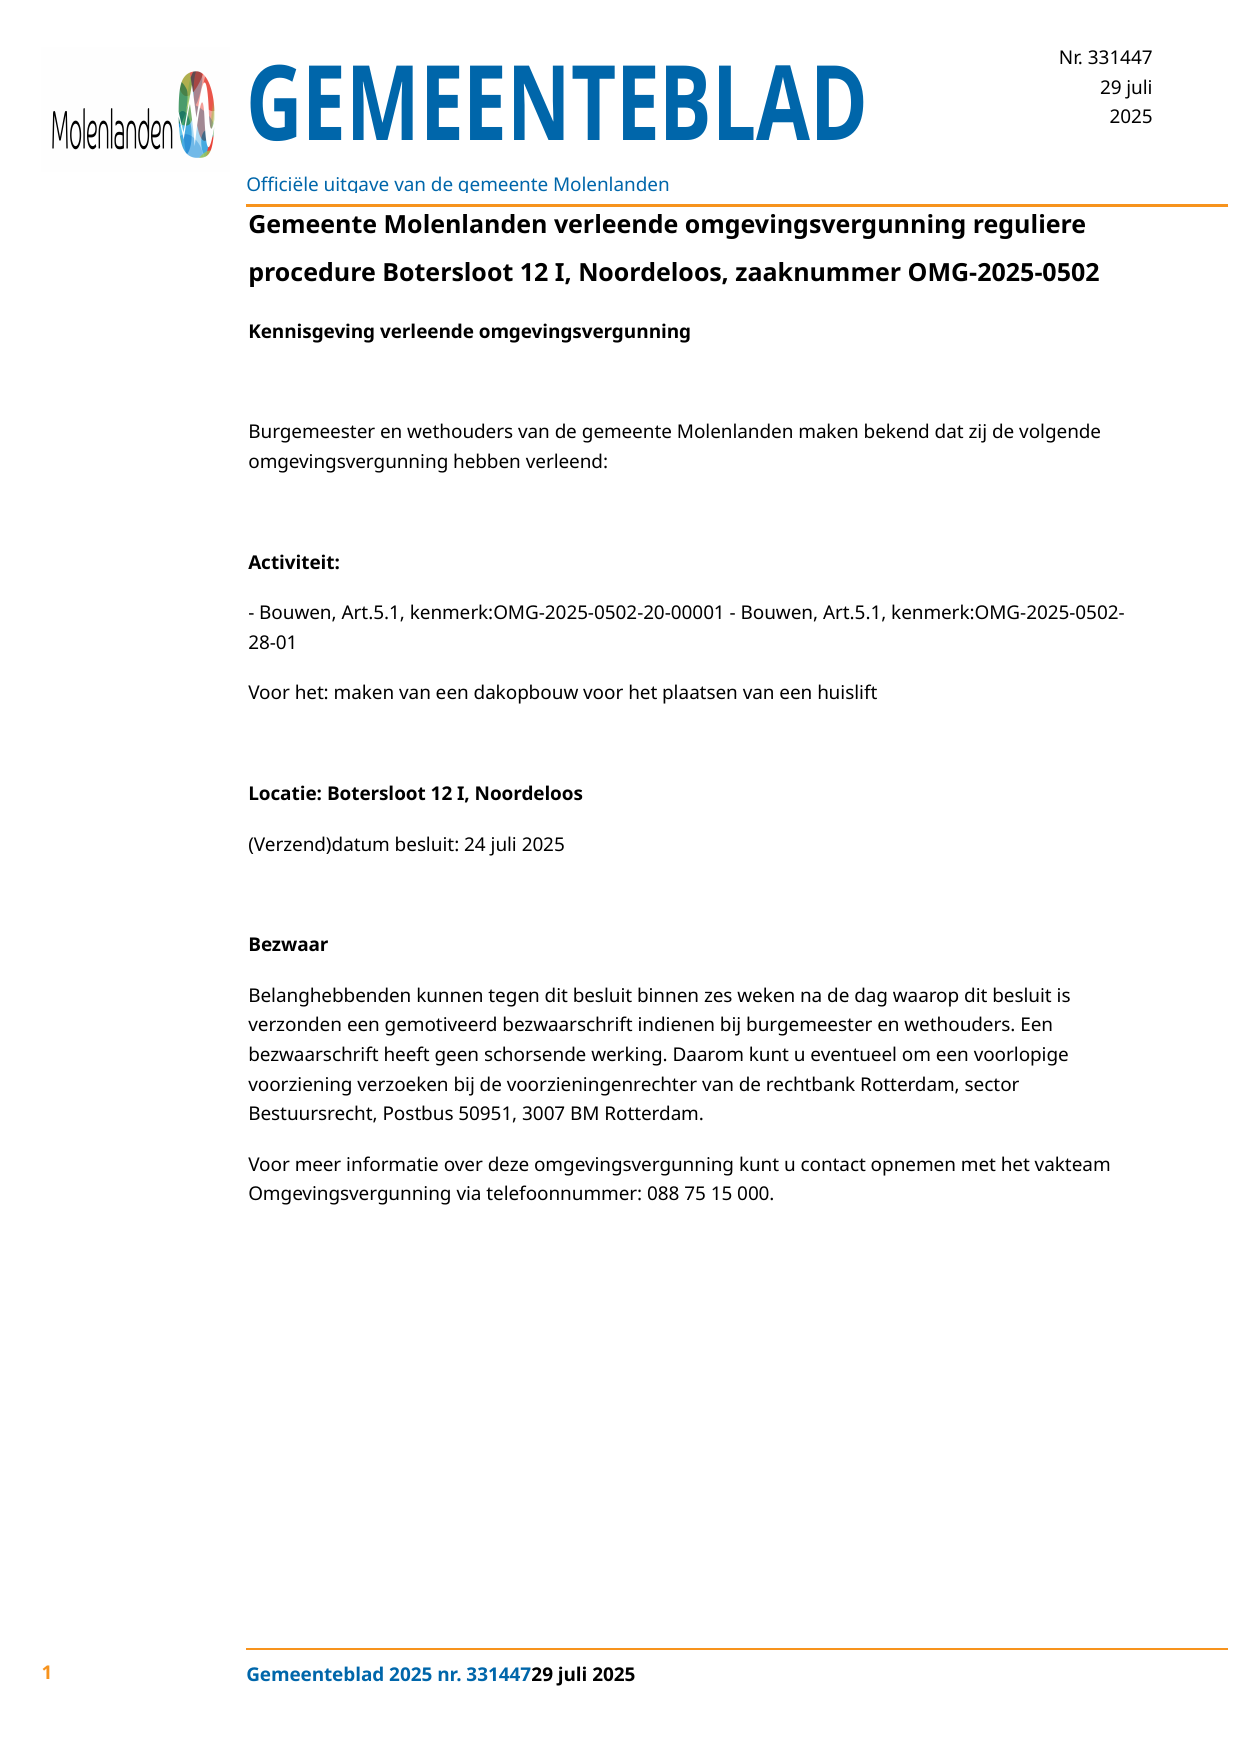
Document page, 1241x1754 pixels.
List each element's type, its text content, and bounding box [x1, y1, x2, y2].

text - Bouwen, Art.5.1, kenmerk:OMG-2025-0502-20-00001 - Bouwen, Art.5.1, kenmerk:OMG-2025-0502-28-01 [248, 599, 1152, 655]
picture [41, 47, 231, 172]
text Voor meer informatie over deze omgevingsvergunning kunt u contact opnemen met het vakteam Omgevingsvergunning via telefoonnummer: 088 75 15 000. [248, 1151, 1152, 1206]
text Voor het: maken van een dakopbouw voor het plaatsen van een huislift [248, 679, 1152, 705]
text Locatie: Botersloot 12 I, Noordeloos [248, 780, 1152, 806]
text (Verzend)datum besluit: 24 juli 2025 [248, 831, 1152, 857]
text Kennisgeving verleende omgevingsvergunning [248, 318, 1152, 344]
text Gemeente Molenlanden verleende omgevingsvergunning reguliere procedure Botersloot 12 I, Noordeloos, zaaknummer OMG-2025-0502 [248, 207, 1152, 288]
text Belanghebbenden kunnen tegen dit besluit binnen zes weken na de dag waarop dit besluit is verzonden een gemotiveerd bezwaarschrift indienen bij burgemeester en wethouders. Een bezwaarschrift heeft geen schorsende werking. Daarom kunt u eventueel om een voorlopige voorziening verzoeken bij de voorzieningenrechter van de rechtbank Rotterdam, sector Bestuursrecht, Postbus 50951, 3007 BM Rotterdam. [248, 982, 1152, 1126]
text Bezwaar [248, 932, 1152, 957]
text Activiteit: [248, 549, 1152, 575]
text Burgemeester en wethouders van de gemeente Molenlanden maken bekend dat zij de volgende omgevingsvergunning hebben verleend: [248, 419, 1152, 474]
